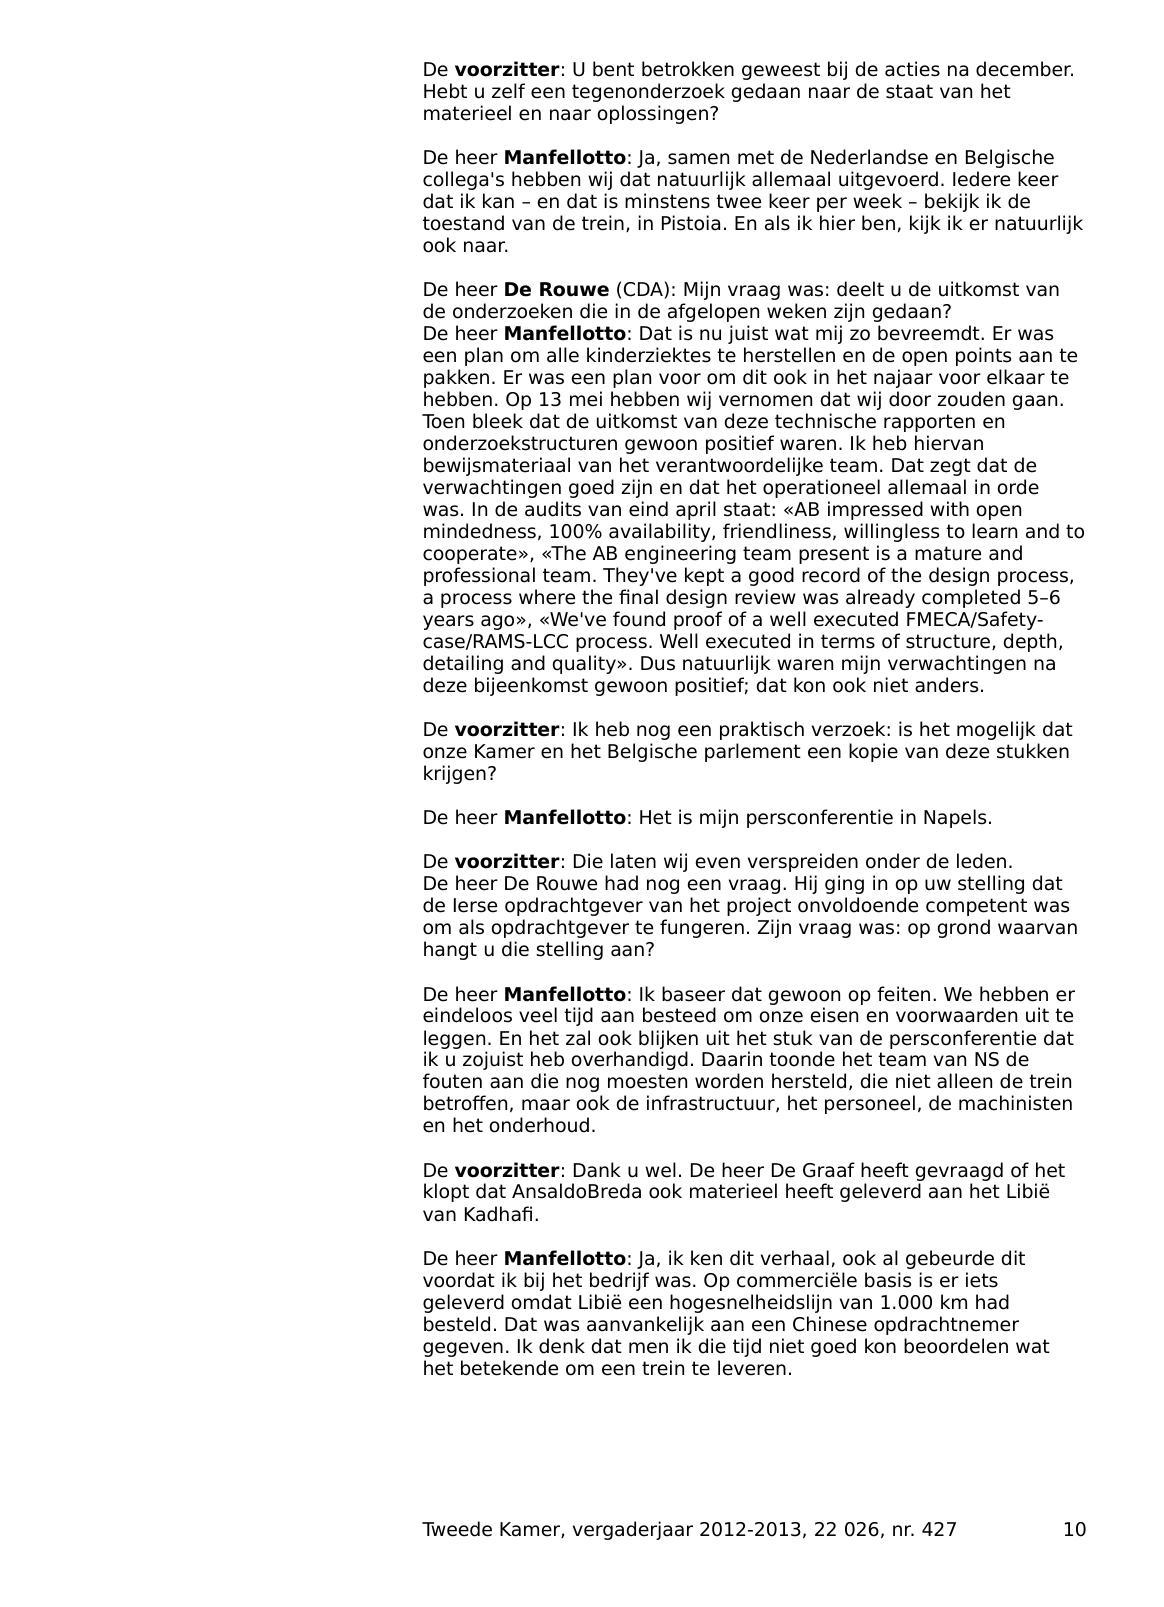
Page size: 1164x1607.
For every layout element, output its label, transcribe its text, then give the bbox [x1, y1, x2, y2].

text De heer Manfellotto: Het is mijn persconferentie in Napels. [422, 807, 1087, 829]
text De heer Manfellotto: Ik baseer dat gewoon op feiten. We hebben er eindeloos veel tijd aan besteed om onze eisen en voorwaarden uit te leggen. En het zal ook blijken uit het stuk van de persconferentie dat ik u zojuist heb overhandigd. Daarin toonde het team van NS de fouten aan die nog moesten worden hersteld, die niet alleen de trein betroffen, maar ook de infrastructuur, het personeel, de machinisten en het onderhoud. [422, 983, 1087, 1137]
text De voorzitter: U bent betrokken geweest bij de acties na december. Hebt u zelf een tegenonderzoek gedaan naar de staat van het materieel en naar oplossingen? [422, 59, 1087, 125]
text De heer De Rouwe (CDA): Mijn vraag was: deelt u de uitkomst van de onderzoeken die in de afgelopen weken zijn gedaan? [422, 279, 1087, 323]
text De heer De Rouwe had nog een vraag. Hij ging in op uw stelling dat de Ierse opdrachtgever van het project onvoldoende competent was om als opdrachtgever te fungeren. Zijn vraag was: op grond waarvan hangt u die stelling aan? [422, 873, 1087, 961]
text De heer Manfellotto: Dat is nu juist wat mij zo bevreemdt. Er was een plan om alle kinderziektes te herstellen en de open points aan te pakken. Er was een plan voor om dit ook in het najaar voor elkaar te hebben. Op 13 mei hebben wij vernomen dat wij door zouden gaan. Toen bleek dat de uitkomst van deze technische rapporten en onderzoekstructuren gewoon positief waren. Ik heb hiervan bewijsmateriaal van het verantwoordelijke team. Dat zegt dat de verwachtingen goed zijn en dat het operationeel allemaal in orde was. In de audits van eind april staat: «AB impressed with open mindedness, 100% availability, friendliness, willingless to learn and to cooperate», «The AB engineering team present is a mature and professional team. They've kept a good record of the design process, a process where the final design review was already completed 5–6 years ago», «We've found proof of a well executed FMECA/Safety-case/RAMS-LCC process. Well executed in terms of structure, depth, detailing and quality». Dus natuurlijk waren mijn verwachtingen na deze bijeenkomst gewoon positief; dat kon ook niet anders. [422, 323, 1087, 697]
text De voorzitter: Dank u wel. De heer De Graaf heeft gevraagd of het klopt dat AnsaldoBreda ook materieel heeft geleverd aan het Libië van Kadhafi. [422, 1159, 1087, 1225]
text De voorzitter: Die laten wij even verspreiden onder de leden. [422, 851, 1087, 873]
text De heer Manfellotto: Ja, samen met de Nederlandse en Belgische collega's hebben wij dat natuurlijk allemaal uitgevoerd. Iedere keer dat ik kan – en dat is minstens twee keer per week – bekijk ik de toestand van de trein, in Pistoia. En als ik hier ben, kijk ik er natuurlijk ook naar. [422, 147, 1087, 257]
text De voorzitter: Ik heb nog een praktisch verzoek: is het mogelijk dat onze Kamer en het Belgische parlement een kopie van deze stukken krijgen? [422, 719, 1087, 785]
text De heer Manfellotto: Ja, ik ken dit verhaal, ook al gebeurde dit voordat ik bij het bedrijf was. Op commerciële basis is er iets geleverd omdat Libië een hogesnelheidslijn van 1.000 km had besteld. Dat was aanvankelijk aan een Chinese opdrachtnemer gegeven. Ik denk dat men ik die tijd niet goed kon beoordelen wat het betekende om een trein te leveren. [422, 1248, 1087, 1379]
